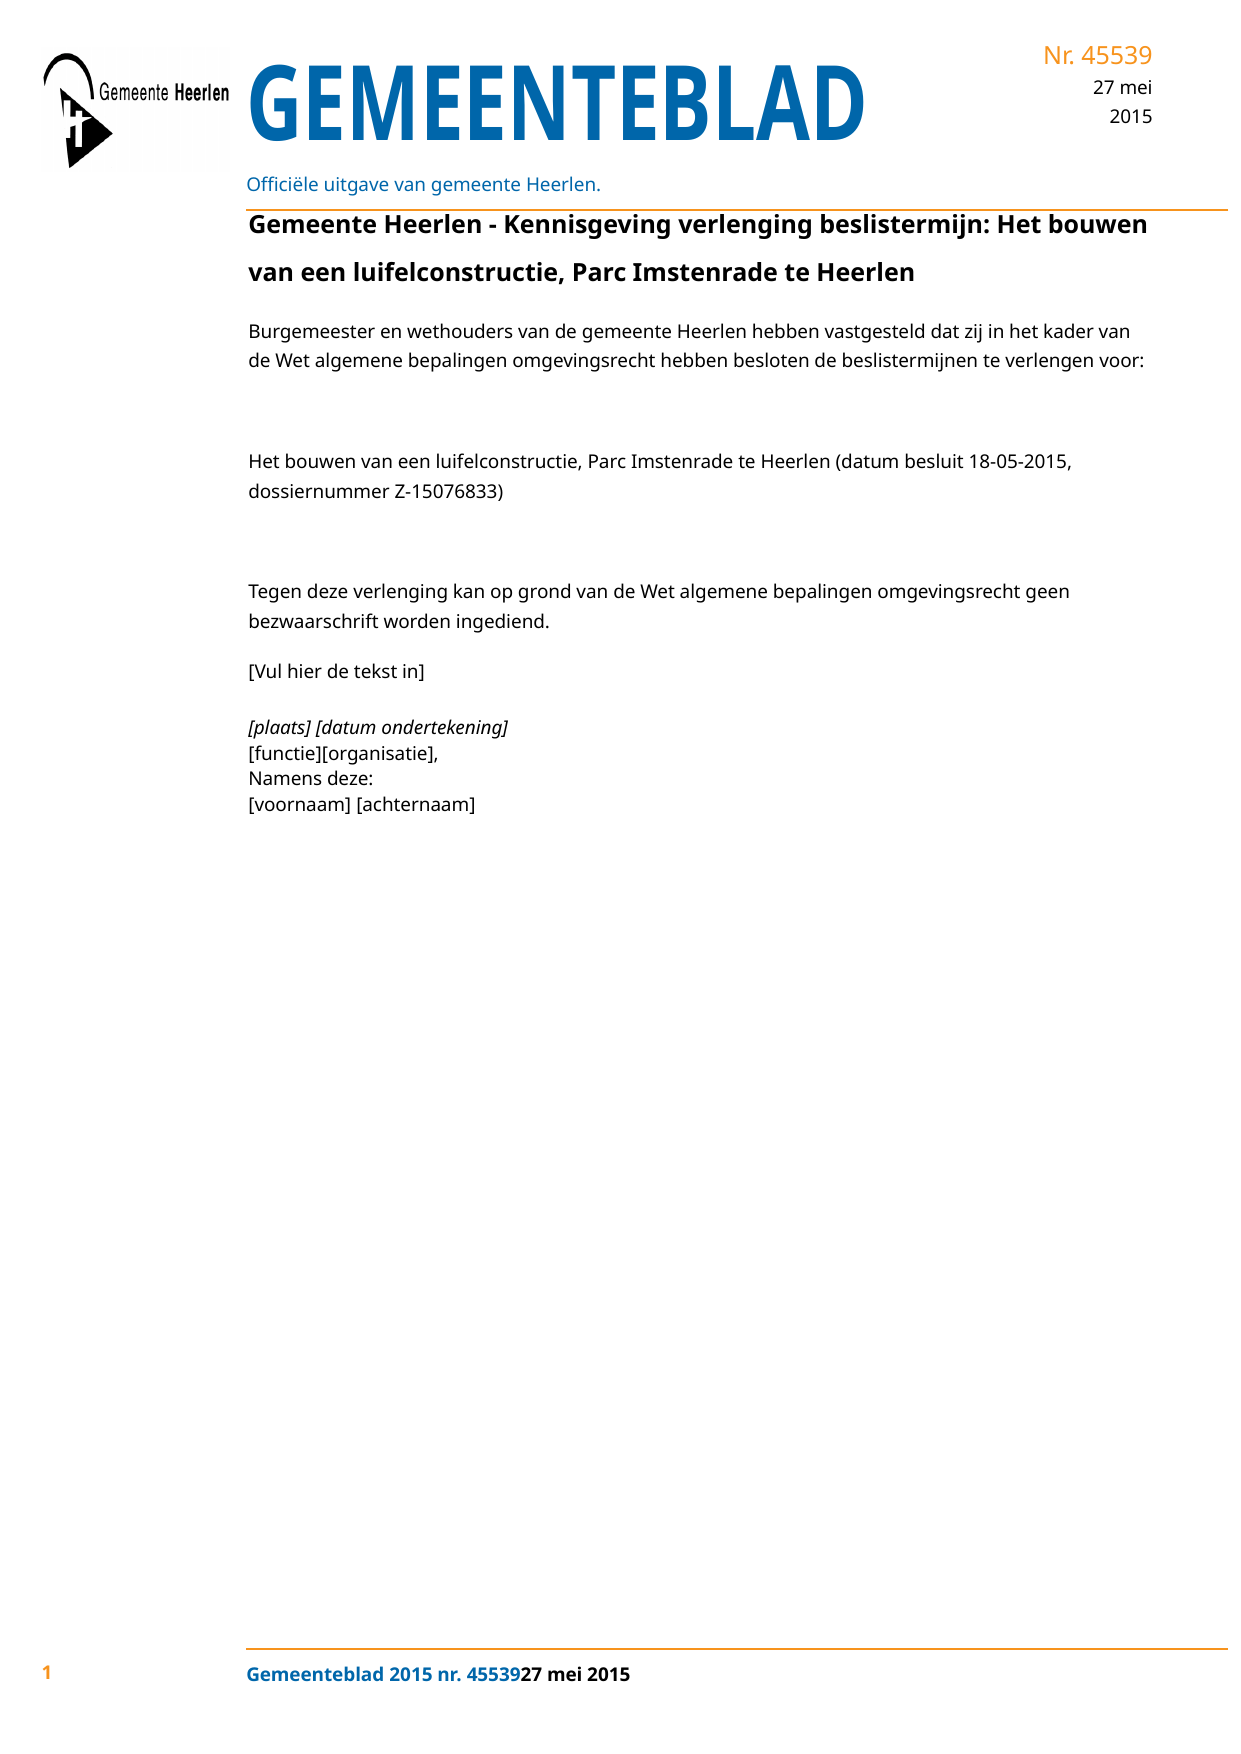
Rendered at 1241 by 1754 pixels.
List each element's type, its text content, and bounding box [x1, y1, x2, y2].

text Tegen deze verlenging kan op grond van de Wet algemene bepalingen omgevingsrecht geen bezwaarschrift worden ingediend. [248, 579, 1152, 634]
text Het bouwen van een luifelconstructie, Parc Imstenrade te Heerlen (datum besluit 18-05-2015, dossiernummer Z-15076833) [248, 448, 1152, 504]
text [Vul hier de tekst in] [248, 659, 1152, 684]
text Gemeente Heerlen - Kennisgeving verlenging beslistermijn: Het bouwen van een luifelconstructie, Parc Imstenrade te Heerlen [248, 211, 1152, 288]
text [plaats] [datum ondertekening] [248, 714, 1152, 740]
text [functie][organisatie], [248, 740, 1152, 766]
text Burgemeester en wethouders van de gemeente Heerlen hebben vastgesteld dat zij in het kader van de Wet algemene bepalingen omgevingsrecht hebben besloten de beslistermijnen te verlengen voor: [248, 318, 1152, 373]
picture [41, 47, 231, 172]
text [voornaam] [achternaam] [248, 791, 1152, 817]
text Namens deze: [248, 766, 1152, 791]
